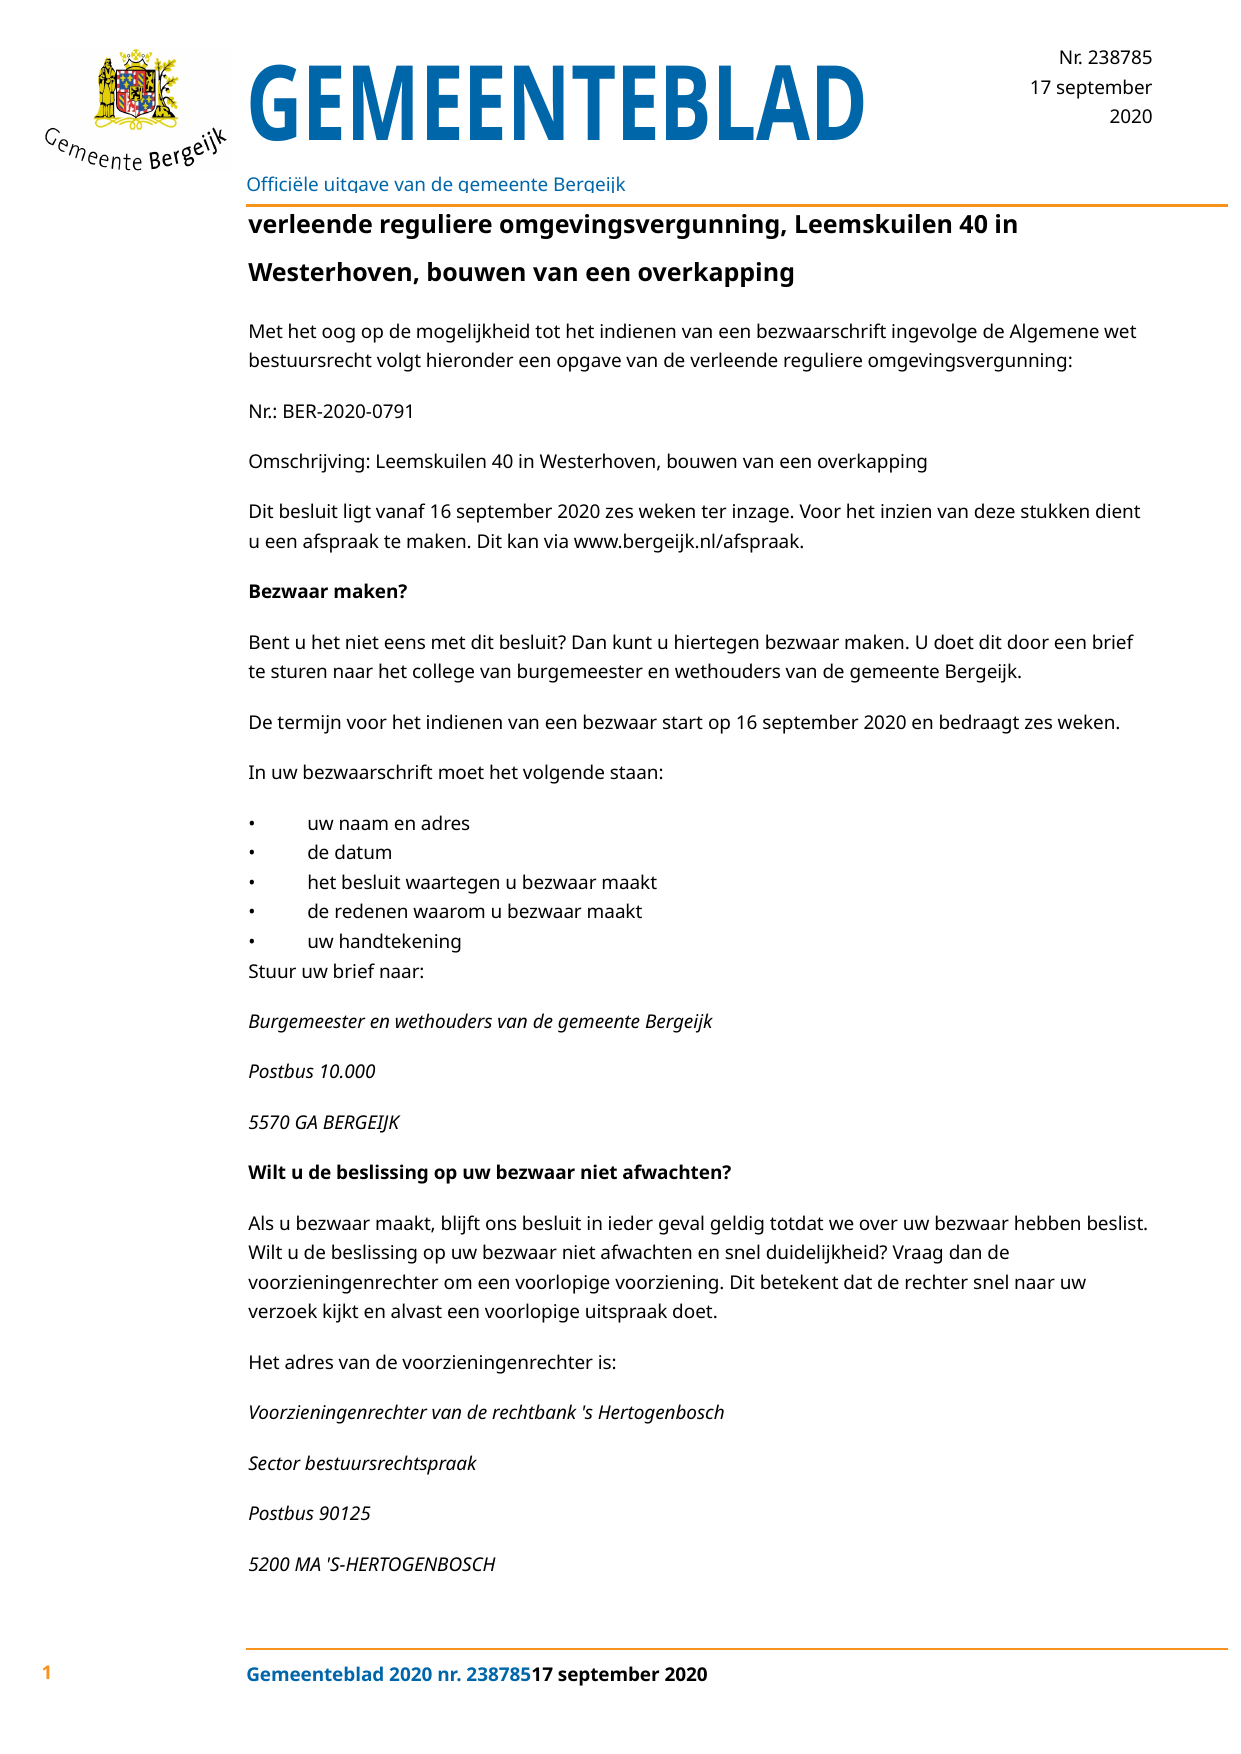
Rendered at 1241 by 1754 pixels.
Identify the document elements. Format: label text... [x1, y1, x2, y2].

picture [41, 47, 231, 172]
text Bezwaar maken? [248, 579, 1152, 604]
text Wilt u de beslissing op uw bezwaar niet afwachten? [248, 1159, 1152, 1185]
text Dit besluit ligt vanaf 16 september 2020 zes weken ter inzage. Voor het inzien van deze stukken dient u een afspraak te maken. Dit kan via www.bergeijk.nl/afspraak. [248, 499, 1152, 554]
list uw naam en adres [248, 810, 1152, 836]
text Als u bezwaar maakt, blijft ons besluit in ieder geval geldig totdat we over uw bezwaar hebben beslist. Wilt u de beslissing op uw bezwaar niet afwachten en snel duidelijkheid? Vraag dan de voorzieningenrechter om een voorlopige voorziening. Dit betekent dat de rechter snel naar uw verzoek kijkt en alvast een voorlopige uitspraak doet. [248, 1210, 1152, 1324]
text Postbus 90125 [248, 1500, 1152, 1526]
list de datum [248, 839, 1152, 865]
text Nr.: BER-2020-0791 [248, 398, 1152, 424]
text 5200 MA 'S-HERTOGENBOSCH [248, 1551, 1152, 1577]
list de redenen waarom u bezwaar maakt [248, 899, 1152, 924]
text De termijn voor het indienen van een bezwaar start op 16 september 2020 en bedraagt zes weken. [248, 709, 1152, 735]
text Bent u het niet eens met dit besluit? Dan kunt u hiertegen bezwaar maken. U doet dit door een brief te sturen naar het college van burgemeester en wethouders van de gemeente Bergeijk. [248, 629, 1152, 684]
text Sector bestuursrechtspraak [248, 1450, 1152, 1476]
text verleende reguliere omgevingsvergunning, Leemskuilen 40 in Westerhoven, bouwen van een overkapping [248, 207, 1152, 288]
text Omschrijving: Leemskuilen 40 in Westerhoven, bouwen van een overkapping [248, 448, 1152, 474]
text Met het oog op de mogelijkheid tot het indienen van een bezwaarschrift ingevolge de Algemene wet bestuursrecht volgt hieronder een opgave van de verleende reguliere omgevingsvergunning: [248, 318, 1152, 373]
text Burgemeester en wethouders van de gemeente Bergeijk [248, 1008, 1152, 1034]
text In uw bezwaarschrift moet het volgende staan: [248, 759, 1152, 785]
text Voorzieningenrechter van de rechtbank 's Hertogenbosch [248, 1399, 1152, 1425]
text 5570 GA BERGEIJK [248, 1109, 1152, 1135]
text Stuur uw brief naar: [248, 958, 1152, 984]
text Het adres van de voorzieningenrechter is: [248, 1349, 1152, 1375]
list het besluit waartegen u bezwaar maakt [248, 869, 1152, 895]
text Postbus 10.000 [248, 1059, 1152, 1084]
list uw handtekening [248, 928, 1152, 954]
